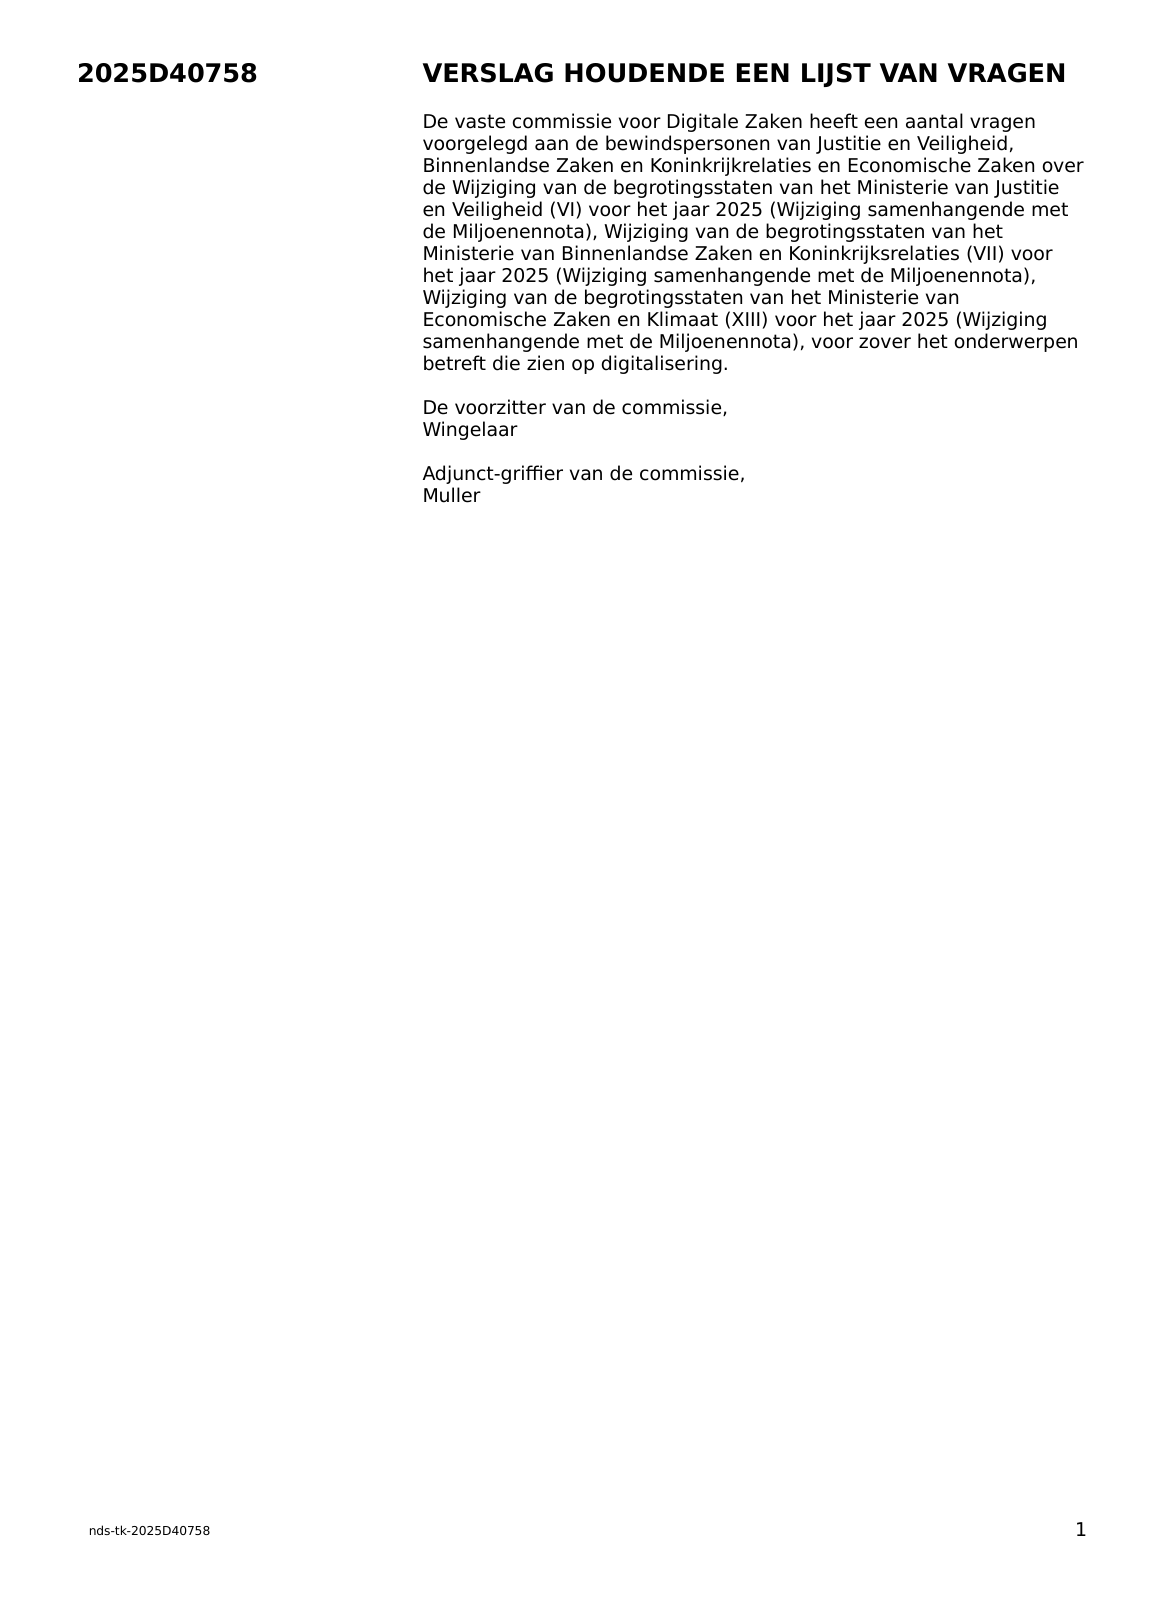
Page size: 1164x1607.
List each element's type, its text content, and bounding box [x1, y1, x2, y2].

text De vaste commissie voor Digitale Zaken heeft een aantal vragen voorgelegd aan de bewindspersonen van Justitie en Veiligheid, Binnenlandse Zaken en Koninkrijkrelaties en Economische Zaken over de Wijziging van de begrotingsstaten van het Ministerie van Justitie en Veiligheid (VI) voor het jaar 2025 (Wijziging samenhangende met de Miljoenennota), Wijziging van de begrotingsstaten van het Ministerie van Binnenlandse Zaken en Koninkrijksrelaties (VII) voor het jaar 2025 (Wijziging samenhangende met de Miljoenennota), Wijziging van de begrotingsstaten van het Ministerie van Economische Zaken en Klimaat (XIII) voor het jaar 2025 (Wijziging samenhangende met de Miljoenennota), voor zover het onderwerpen betreft die zien op digitalisering. [422, 111, 1087, 375]
text Adjunct-griffier van de commissie, [422, 463, 1087, 485]
text nds-tk-2025D40758 [88, 1524, 323, 1538]
text Muller [422, 485, 1087, 507]
text De voorzitter van de commissie, [422, 397, 1087, 419]
text Wingelaar [422, 419, 1087, 441]
text 2025D40758 VERSLAG HOUDENDE EEN LIJST VAN VRAGEN [77, 59, 1087, 89]
